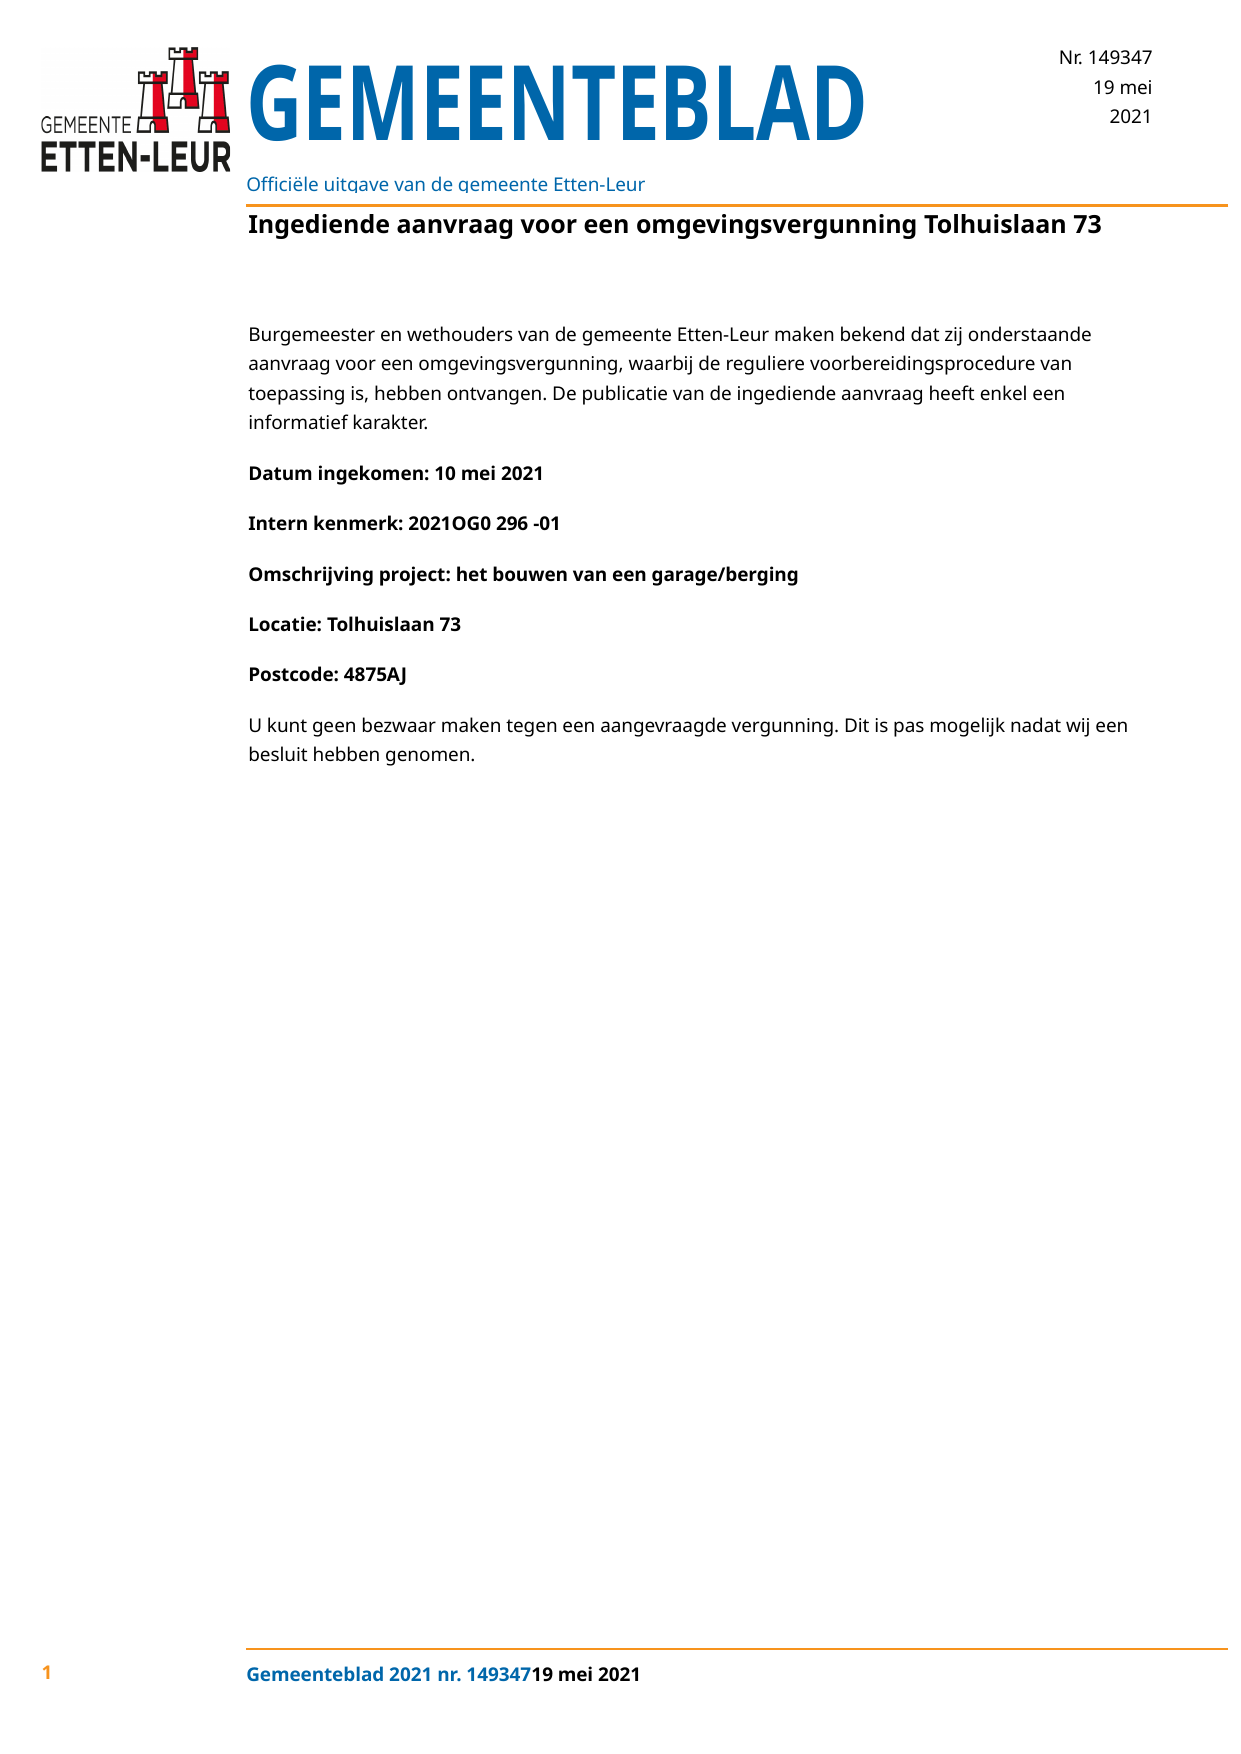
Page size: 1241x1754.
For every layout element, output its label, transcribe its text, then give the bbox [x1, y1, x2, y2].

text Ingediende aanvraag voor een omgevingsvergunning Tolhuislaan 73 [248, 207, 1152, 241]
text U kunt geen bezwaar maken tegen een aangevraagde vergunning. Dit is pas mogelijk nadat wij een besluit hebben genomen. [248, 712, 1152, 767]
text Intern kenmerk: 2021OG0 296 -01 [248, 510, 1152, 536]
text Datum ingekomen: 10 mei 2021 [248, 460, 1152, 486]
text Burgemeester en wethouders van de gemeente Etten-Leur maken bekend dat zij onderstaande aanvraag voor een omgevingsvergunning, waarbij de reguliere voorbereidingsprocedure van toepassing is, hebben ontvangen. De publicatie van de ingediende aanvraag heeft enkel een informatief karakter. [248, 321, 1152, 435]
picture [41, 47, 231, 172]
text Omschrijving project: het bouwen van een garage/berging [248, 561, 1152, 586]
text Postcode: 4875AJ [248, 662, 1152, 687]
text Locatie: Tolhuislaan 73 [248, 611, 1152, 637]
